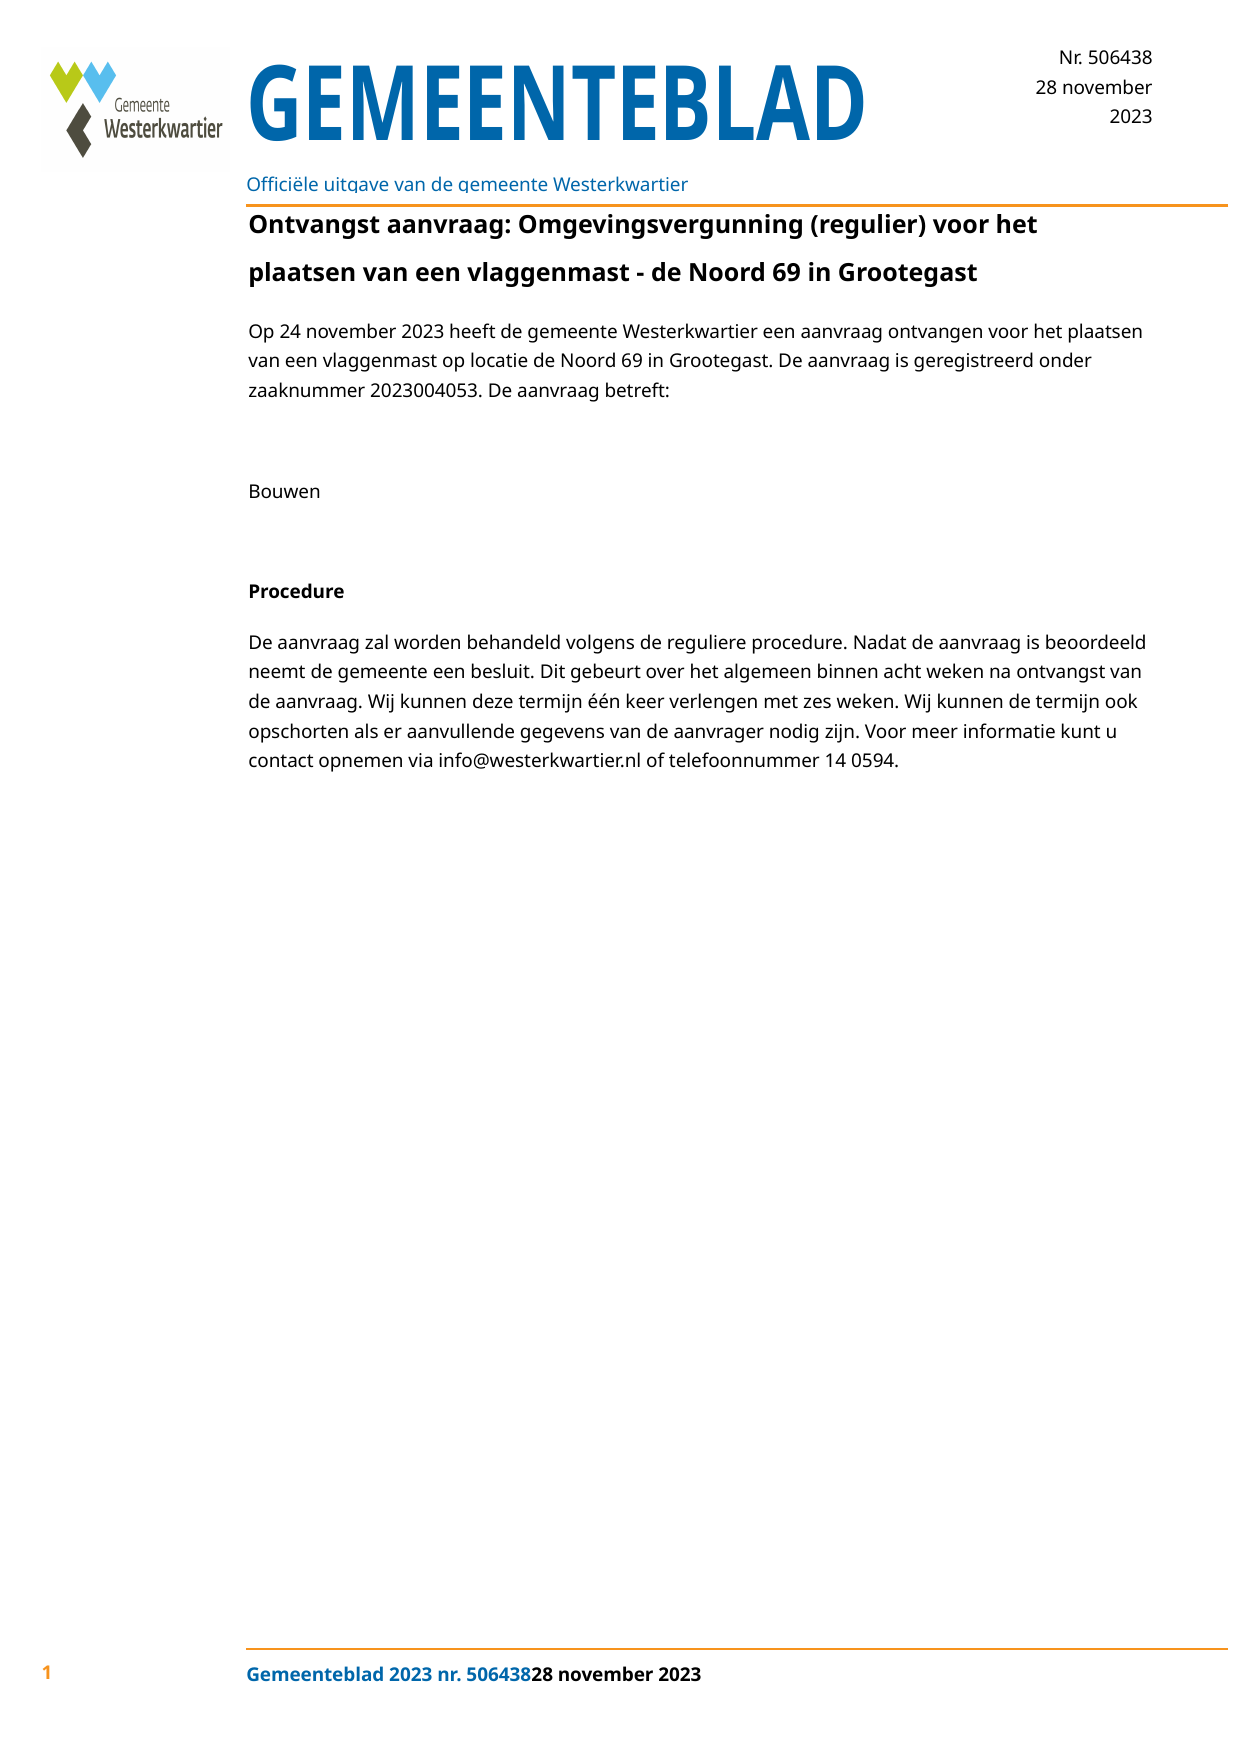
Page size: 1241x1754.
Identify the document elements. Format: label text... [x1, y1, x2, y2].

text Procedure [248, 579, 1152, 604]
text De aanvraag zal worden behandeld volgens de reguliere procedure. Nadat de aanvraag is beoordeeld neemt de gemeente een besluit. Dit gebeurt over het algemeen binnen acht weken na ontvangst van de aanvraag. Wij kunnen deze termijn één keer verlengen met zes weken. Wij kunnen de termijn ook opschorten als er aanvullende gegevens van de aanvrager nodig zijn. Voor meer informatie kunt u contact opnemen via info@westerkwartier.nl of telefoonnummer 14 0594. [248, 629, 1152, 773]
text Op 24 november 2023 heeft de gemeente Westerkwartier een aanvraag ontvangen voor het plaatsen van een vlaggenmast op locatie de Noord 69 in Grootegast. De aanvraag is geregistreerd onder zaaknummer 2023004053. De aanvraag betreft: [248, 318, 1152, 403]
text Ontvangst aanvraag: Omgevingsvergunning (regulier) voor het plaatsen van een vlaggenmast - de Noord 69 in Grootegast [248, 207, 1152, 288]
picture [41, 47, 231, 172]
text Bouwen [248, 478, 1152, 504]
